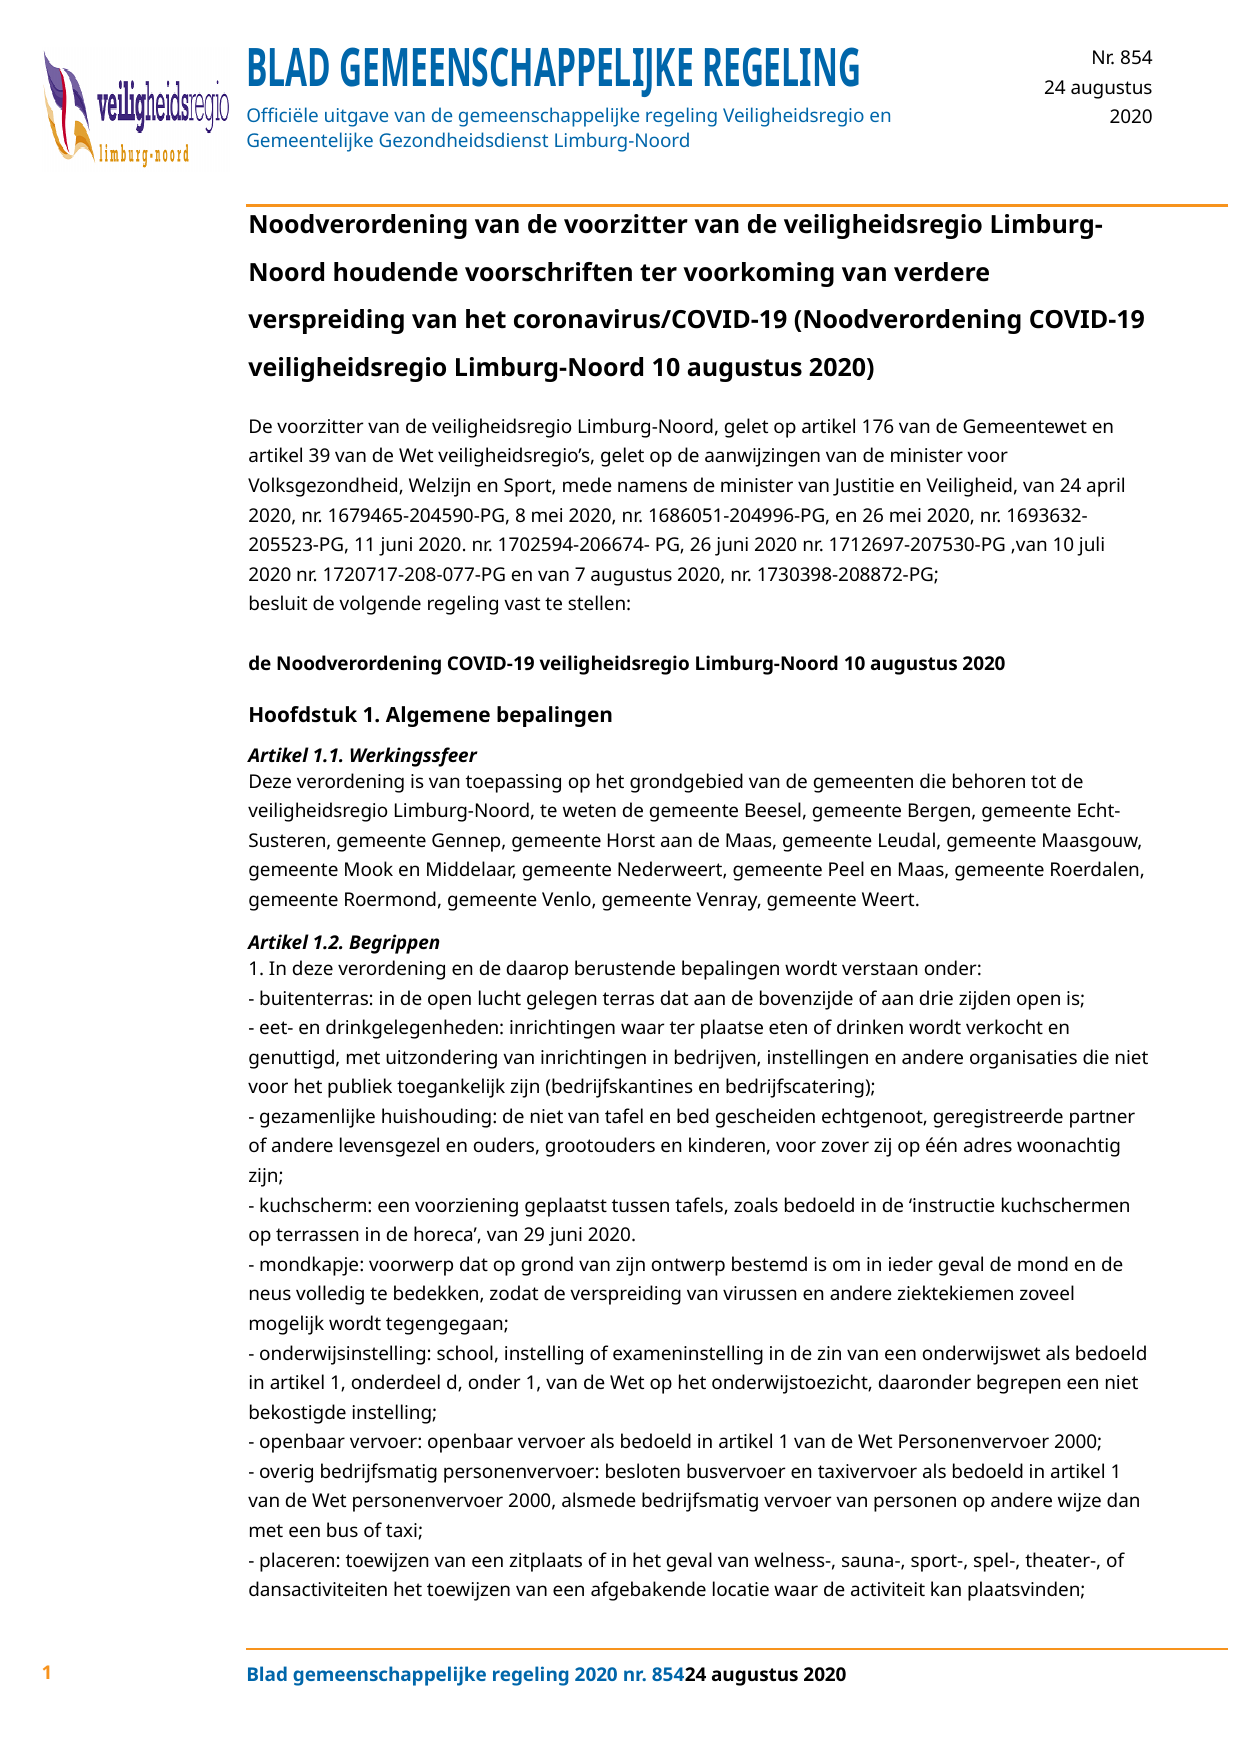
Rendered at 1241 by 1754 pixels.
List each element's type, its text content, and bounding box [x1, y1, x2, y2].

picture [41, 47, 231, 172]
text Hoofdstuk 1. Algemene bepalingen [248, 700, 1152, 729]
text Deze verordening is van toepassing op het grondgebied van de gemeenten die behoren tot de veiligheidsregio Limburg-Noord, te weten de gemeente Beesel, gemeente Bergen, gemeente Echt-Susteren, gemeente Gennep, gemeente Horst aan de Maas, gemeente Leudal, gemeente Maasgouw, gemeente Mook en Middelaar, gemeente Nederweert, gemeente Peel en Maas, gemeente Roerdalen, gemeente Roermond, gemeente Venlo, gemeente Venray, gemeente Weert. [248, 768, 1152, 912]
text de Noodverordening COVID-19 veiligheidsregio Limburg-Noord 10 augustus 2020 [248, 650, 1152, 676]
text - kuchscherm: een voorziening geplaatst tussen tafels, zoals bedoeld in de ‘instructie kuchschermen op terrassen in de horeca’, van 29 juni 2020. [248, 1192, 1152, 1247]
text - onderwijsinstelling: school, instelling of exameninstelling in de zin van een onderwijswet als bedoeld in artikel 1, onderdeel d, onder 1, van de Wet op het onderwijstoezicht, daaronder begrepen een niet bekostigde instelling; [248, 1340, 1152, 1424]
text 1. In deze verordening en de daarop berustende bepalingen wordt verstaan onder: [248, 955, 1152, 981]
text Artikel 1.1. Werkingssfeer [248, 742, 1152, 768]
text - overig bedrijfsmatig personenvervoer: besloten busvervoer en taxivervoer als bedoeld in artikel 1 van de Wet personenvervoer 2000, alsmede bedrijfsmatig vervoer van personen op andere wijze dan met een bus of taxi; [248, 1458, 1152, 1543]
text - mondkapje: voorwerp dat op grond van zijn ontwerp bestemd is om in ieder geval de mond en de neus volledig te bedekken, zodat de verspreiding van virussen en andere ziektekiemen zoveel mogelijk wordt tegengegaan; [248, 1251, 1152, 1336]
text - eet- en drinkgelegenheden: inrichtingen waar ter plaatse eten of drinken wordt verkocht en genuttigd, met uitzondering van inrichtingen in bedrijven, instellingen en andere organisaties die niet voor het publiek toegankelijk zijn (bedrijfskantines en bedrijfscatering); [248, 1014, 1152, 1099]
text - gezamenlijke huishouding: de niet van tafel en bed gescheiden echtgenoot, geregistreerde partner of andere levensgezel en ouders, grootouders en kinderen, voor zover zij op één adres woonachtig zijn; [248, 1103, 1152, 1188]
text Artikel 1.2. Begrippen [248, 929, 1152, 955]
text besluit de volgende regeling vast te stellen: [248, 591, 1152, 616]
text De voorzitter van de veiligheidsregio Limburg-Noord, gelet op artikel 176 van de Gemeentewet en artikel 39 van de Wet veiligheidsregio’s, gelet op de aanwijzingen van de minister voor Volksgezondheid, Welzijn en Sport, mede namens de minister van Justitie en Veiligheid, van 24 april 2020, nr. 1679465-204590-PG, 8 mei 2020, nr. 1686051-204996-PG, en 26 mei 2020, nr. 1693632-205523-PG, 11 juni 2020. nr. 1702594-206674- PG, 26 juni 2020 nr. 1712697-207530-PG ,van 10 juli 2020 nr. 1720717-208-077-PG en van 7 augustus 2020, nr. 1730398-208872-PG; [248, 413, 1152, 587]
text - openbaar vervoer: openbaar vervoer als bedoeld in artikel 1 van de Wet Personenvervoer 2000; [248, 1428, 1152, 1454]
text - buitenterras: in de open lucht gelegen terras dat aan de bovenzijde of aan drie zijden open is; [248, 985, 1152, 1010]
text Noodverordening van de voorzitter van de veiligheidsregio Limburg-Noord houdende voorschriften ter voorkoming van verdere verspreiding van het coronavirus/COVID-19 (Noodverordening COVID-19 veiligheidsregio Limburg-Noord 10 augustus 2020) [248, 207, 1152, 384]
text - placeren: toewijzen van een zitplaats of in het geval van welness-, sauna-, sport-, spel-, theater-, of dansactiviteiten het toewijzen van een afgebakende locatie waar de activiteit kan plaatsvinden; [248, 1547, 1152, 1602]
